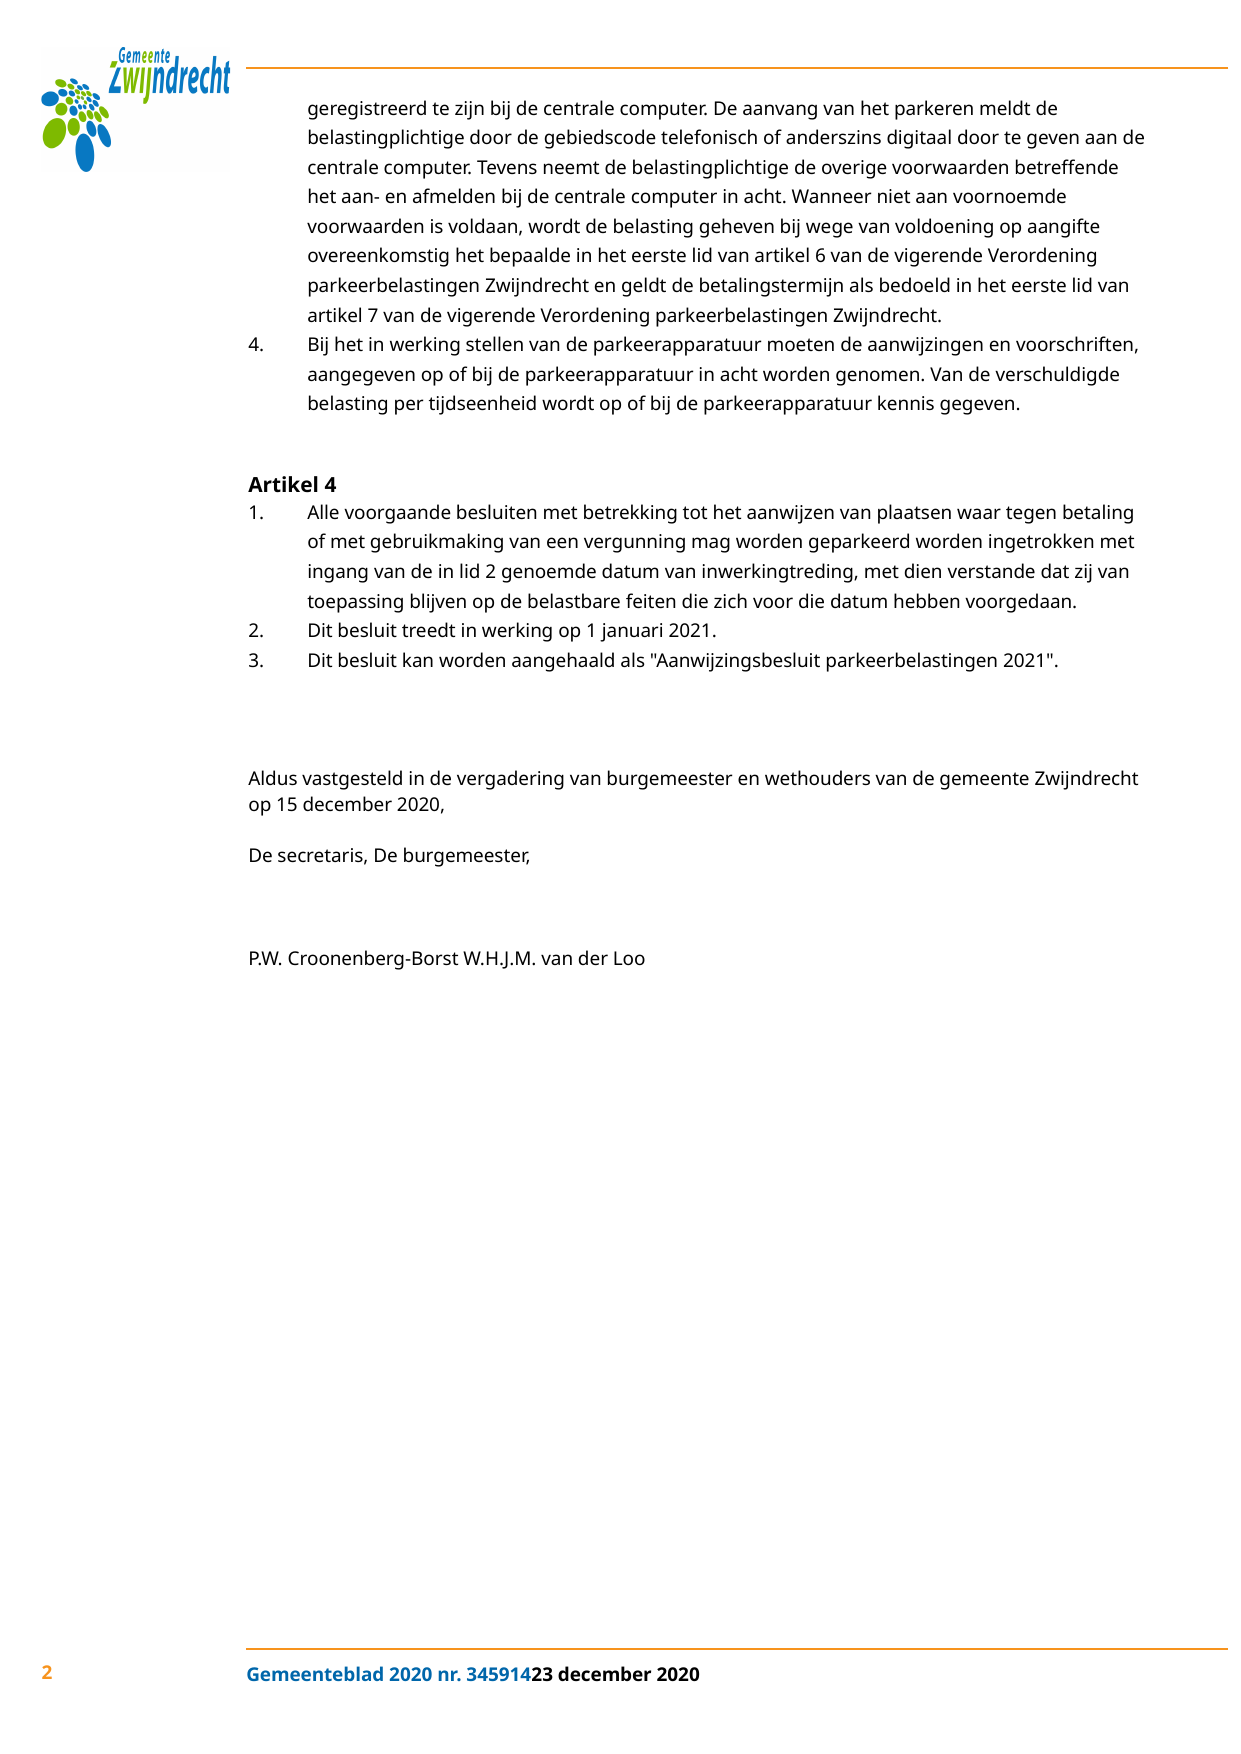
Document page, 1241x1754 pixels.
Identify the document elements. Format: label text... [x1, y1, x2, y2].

picture [41, 47, 231, 172]
text P.W. Croonenberg-Borst W.H.J.M. van der Loo [248, 945, 1152, 971]
list geregistreerd te zijn bij de centrale computer. De aanvang van het parkeren meldt de belastingplichtige door de gebiedscode telefonisch of anderszins digitaal door te geven aan de centrale computer. Tevens neemt de belastingplichtige de overige voorwaarden betreffende het aan- en afmelden bij de centrale computer in acht. Wanneer niet aan voornoemde voorwaarden is voldaan, wordt de belasting geheven bij wege van voldoening op aangifte overeenkomstig het bepaalde in het eerste lid van artikel 6 van de vigerende Verordening parkeerbelastingen Zwijndrecht en geldt de betalingstermijn als bedoeld in het eerste lid van artikel 7 van de vigerende Verordening parkeerbelastingen Zwijndrecht. [248, 95, 1152, 328]
list Bij het in werking stellen van de parkeerapparatuur moeten de aanwijzingen en voorschriften, aangegeven op of bij de parkeerapparatuur in acht worden genomen. Van de verschuldigde belasting per tijdseenheid wordt op of bij de parkeerapparatuur kennis gegeven. [248, 331, 1152, 416]
text Artikel 4 [248, 471, 1152, 499]
list Alle voorgaande besluiten met betrekking tot het aanwijzen van plaatsen waar tegen betaling of met gebruikmaking van een vergunning mag worden geparkeerd worden ingetrokken met ingang van de in lid 2 genoemde datum van inwerkingtreding, met dien verstande dat zij van toepassing blijven op de belastbare feiten die zich voor die datum hebben voorgedaan. [248, 499, 1152, 613]
list Dit besluit treedt in werking op 1 januari 2021. [248, 617, 1152, 643]
list Dit besluit kan worden aangehaald als "Aanwijzingsbesluit parkeerbelastingen 2021". [248, 647, 1152, 673]
text De secretaris, De burgemeester, [248, 842, 1152, 868]
text Aldus vastgesteld in de vergadering van burgemeester en wethouders van de gemeente Zwijndrecht op 15 december 2020, [248, 765, 1152, 817]
